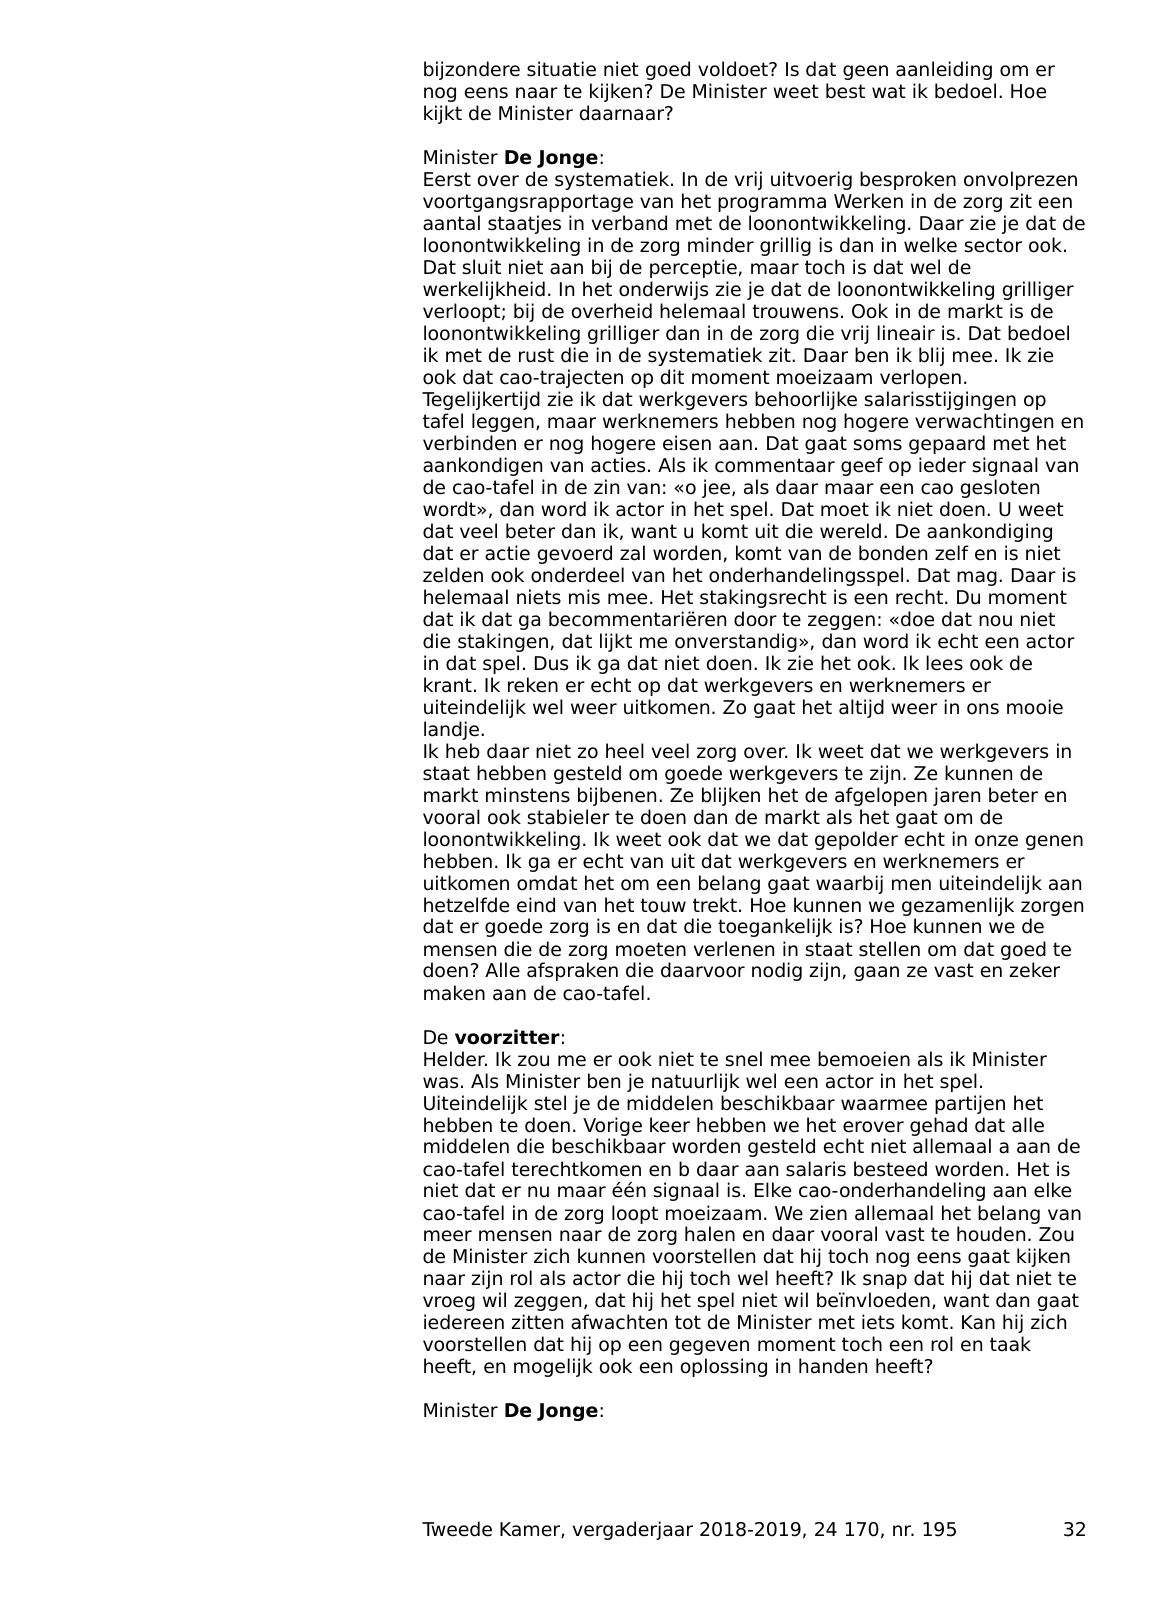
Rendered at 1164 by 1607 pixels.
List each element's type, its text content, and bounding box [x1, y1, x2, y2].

text Ik heb daar niet zo heel veel zorg over. Ik weet dat we werkgevers in staat hebben gesteld om goede werkgevers te zijn. Ze kunnen de markt minstens bijbenen. Ze blijken het de afgelopen jaren beter en vooral ook stabieler te doen dan de markt als het gaat om de loonontwikkeling. Ik weet ook dat we dat gepolder echt in onze genen hebben. Ik ga er echt van uit dat werkgevers en werknemers er uitkomen omdat het om een belang gaat waarbij men uiteindelijk aan hetzelfde eind van het touw trekt. Hoe kunnen we gezamenlijk zorgen dat er goede zorg is en dat die toegankelijk is? Hoe kunnen we de mensen die de zorg moeten verlenen in staat stellen om dat goed te doen? Alle afspraken die daarvoor nodig zijn, gaan ze vast en zeker maken aan de cao-tafel. [422, 741, 1087, 1004]
text Minister De Jonge: [422, 1400, 1087, 1422]
text bijzondere situatie niet goed voldoet? Is dat geen aanleiding om er nog eens naar te kijken? De Minister weet best wat ik bedoel. Hoe kijkt de Minister daarnaar? [422, 59, 1087, 125]
text Helder. Ik zou me er ook niet te snel mee bemoeien als ik Minister was. Als Minister ben je natuurlijk wel een actor in het spel. Uiteindelijk stel je de middelen beschikbaar waarmee partijen het hebben te doen. Vorige keer hebben we het erover gehad dat alle middelen die beschikbaar worden gesteld echt niet allemaal a aan de cao-tafel terechtkomen en b daar aan salaris besteed worden. Het is niet dat er nu maar één signaal is. Elke cao-onderhandeling aan elke cao-tafel in de zorg loopt moeizaam. We zien allemaal het belang van meer mensen naar de zorg halen en daar vooral vast te houden. Zou de Minister zich kunnen voorstellen dat hij toch nog eens gaat kijken naar zijn rol als actor die hij toch wel heeft? Ik snap dat hij dat niet te vroeg wil zeggen, dat hij het spel niet wil beïnvloeden, want dan gaat iedereen zitten afwachten tot de Minister met iets komt. Kan hij zich voorstellen dat hij op een gegeven moment toch een rol en taak heeft, en mogelijk ook een oplossing in handen heeft? [422, 1048, 1087, 1378]
text Eerst over de systematiek. In de vrij uitvoerig besproken onvolprezen voortgangsrapportage van het programma Werken in de zorg zit een aantal staatjes in verband met de loonontwikkeling. Daar zie je dat de loonontwikkeling in de zorg minder grillig is dan in welke sector ook. Dat sluit niet aan bij de perceptie, maar toch is dat wel de werkelijkheid. In het onderwijs zie je dat de loonontwikkeling grilliger verloopt; bij de overheid helemaal trouwens. Ook in de markt is de loonontwikkeling grilliger dan in de zorg die vrij lineair is. Dat bedoel ik met de rust die in de systematiek zit. Daar ben ik blij mee. Ik zie ook dat cao-trajecten op dit moment moeizaam verlopen. Tegelijkertijd zie ik dat werkgevers behoorlijke salarisstijgingen op tafel leggen, maar werknemers hebben nog hogere verwachtingen en verbinden er nog hogere eisen aan. Dat gaat soms gepaard met het aankondigen van acties. Als ik commentaar geef op ieder signaal van de cao-tafel in de zin van: «o jee, als daar maar een cao gesloten wordt», dan word ik actor in het spel. Dat moet ik niet doen. U weet dat veel beter dan ik, want u komt uit die wereld. De aankondiging dat er actie gevoerd zal worden, komt van de bonden zelf en is niet zelden ook onderdeel van het onderhandelingsspel. Dat mag. Daar is helemaal niets mis mee. Het stakingsrecht is een recht. Du moment dat ik dat ga becommentariëren door te zeggen: «doe dat nou niet die stakingen, dat lijkt me onverstandig», dan word ik echt een actor in dat spel. Dus ik ga dat niet doen. Ik zie het ook. Ik lees ook de krant. Ik reken er echt op dat werkgevers en werknemers er uiteindelijk wel weer uitkomen. Zo gaat het altijd weer in ons mooie landje. [422, 169, 1087, 741]
text Minister De Jonge: [422, 147, 1087, 169]
text De voorzitter: [422, 1027, 1087, 1048]
